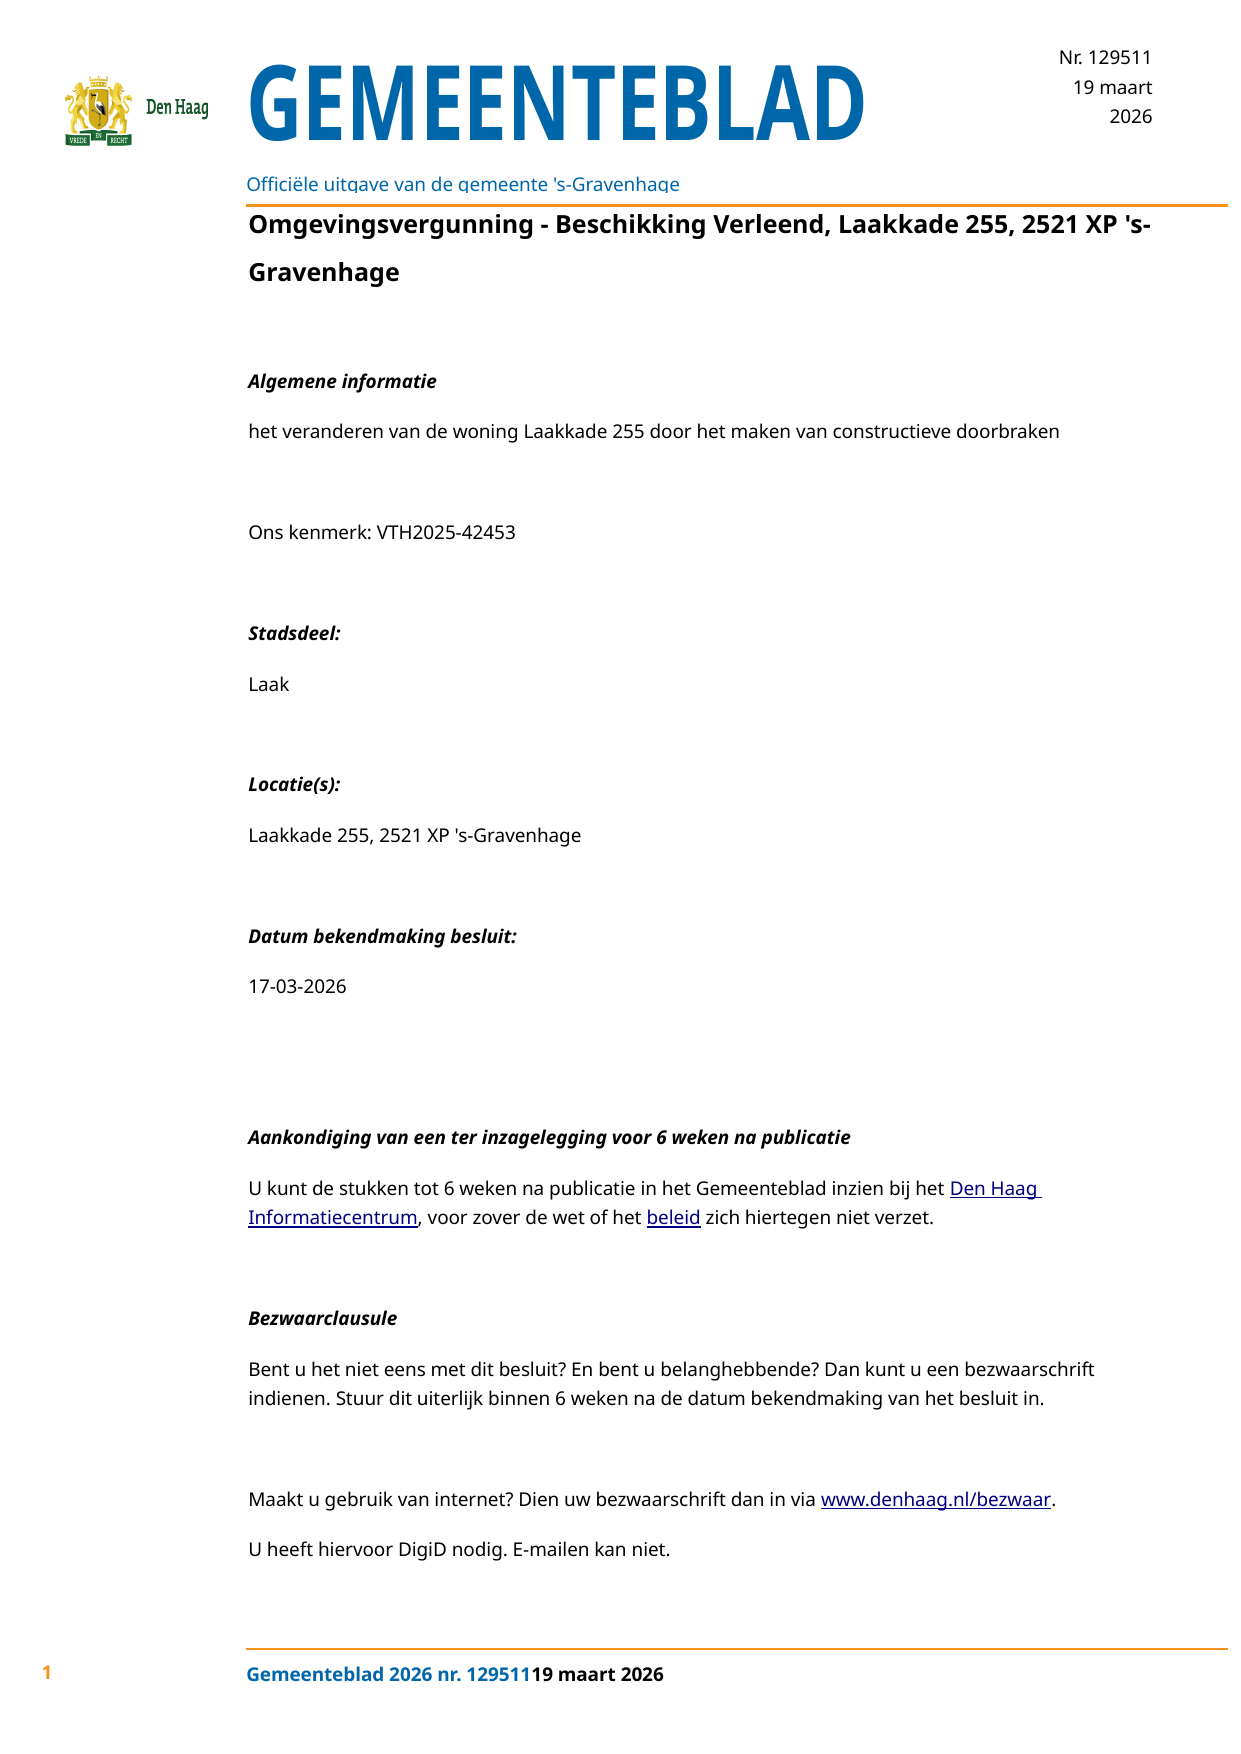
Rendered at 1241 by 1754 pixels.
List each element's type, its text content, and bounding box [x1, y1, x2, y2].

text Algemene informatie [248, 368, 1152, 394]
text U kunt de stukken tot 6 weken na publicatie in het Gemeenteblad inzien bij het Den Haag Informatiecentrum, voor zover de wet of het beleid zich hiertegen niet verzet. [248, 1175, 1152, 1230]
text Laak [248, 671, 1152, 697]
text Laakkade 255, 2521 XP 's-Gravenhage [248, 822, 1152, 848]
text Stadsdeel: [248, 620, 1152, 646]
text 17-03-2026 [248, 973, 1152, 999]
text Maakt u gebruik van internet? Dien uw bezwaarschrift dan in via www.denhaag.nl/bezwaar. [248, 1486, 1152, 1512]
text Ons kenmerk: VTH2025-42453 [248, 519, 1152, 545]
text het veranderen van de woning Laakkade 255 door het maken van constructieve doorbraken [248, 419, 1152, 444]
text Omgevingsvergunning - Beschikking Verleend, Laakkade 255, 2521 XP 's-Gravenhage [248, 207, 1152, 288]
text Locatie(s): [248, 772, 1152, 797]
text Aankondiging van een ter inzagelegging voor 6 weken na publicatie [248, 1124, 1152, 1150]
text Bezwaarclausule [248, 1305, 1152, 1331]
text Datum bekendmaking besluit: [248, 923, 1152, 949]
text Bent u het niet eens met dit besluit? En bent u belanghebbende? Dan kunt u een bezwaarschrift indienen. Stuur dit uiterlijk binnen 6 weken na de datum bekendmaking van het besluit in. [248, 1356, 1152, 1411]
picture [41, 47, 231, 172]
text U heeft hiervoor DigiD nodig. E-mailen kan niet. [248, 1537, 1152, 1562]
